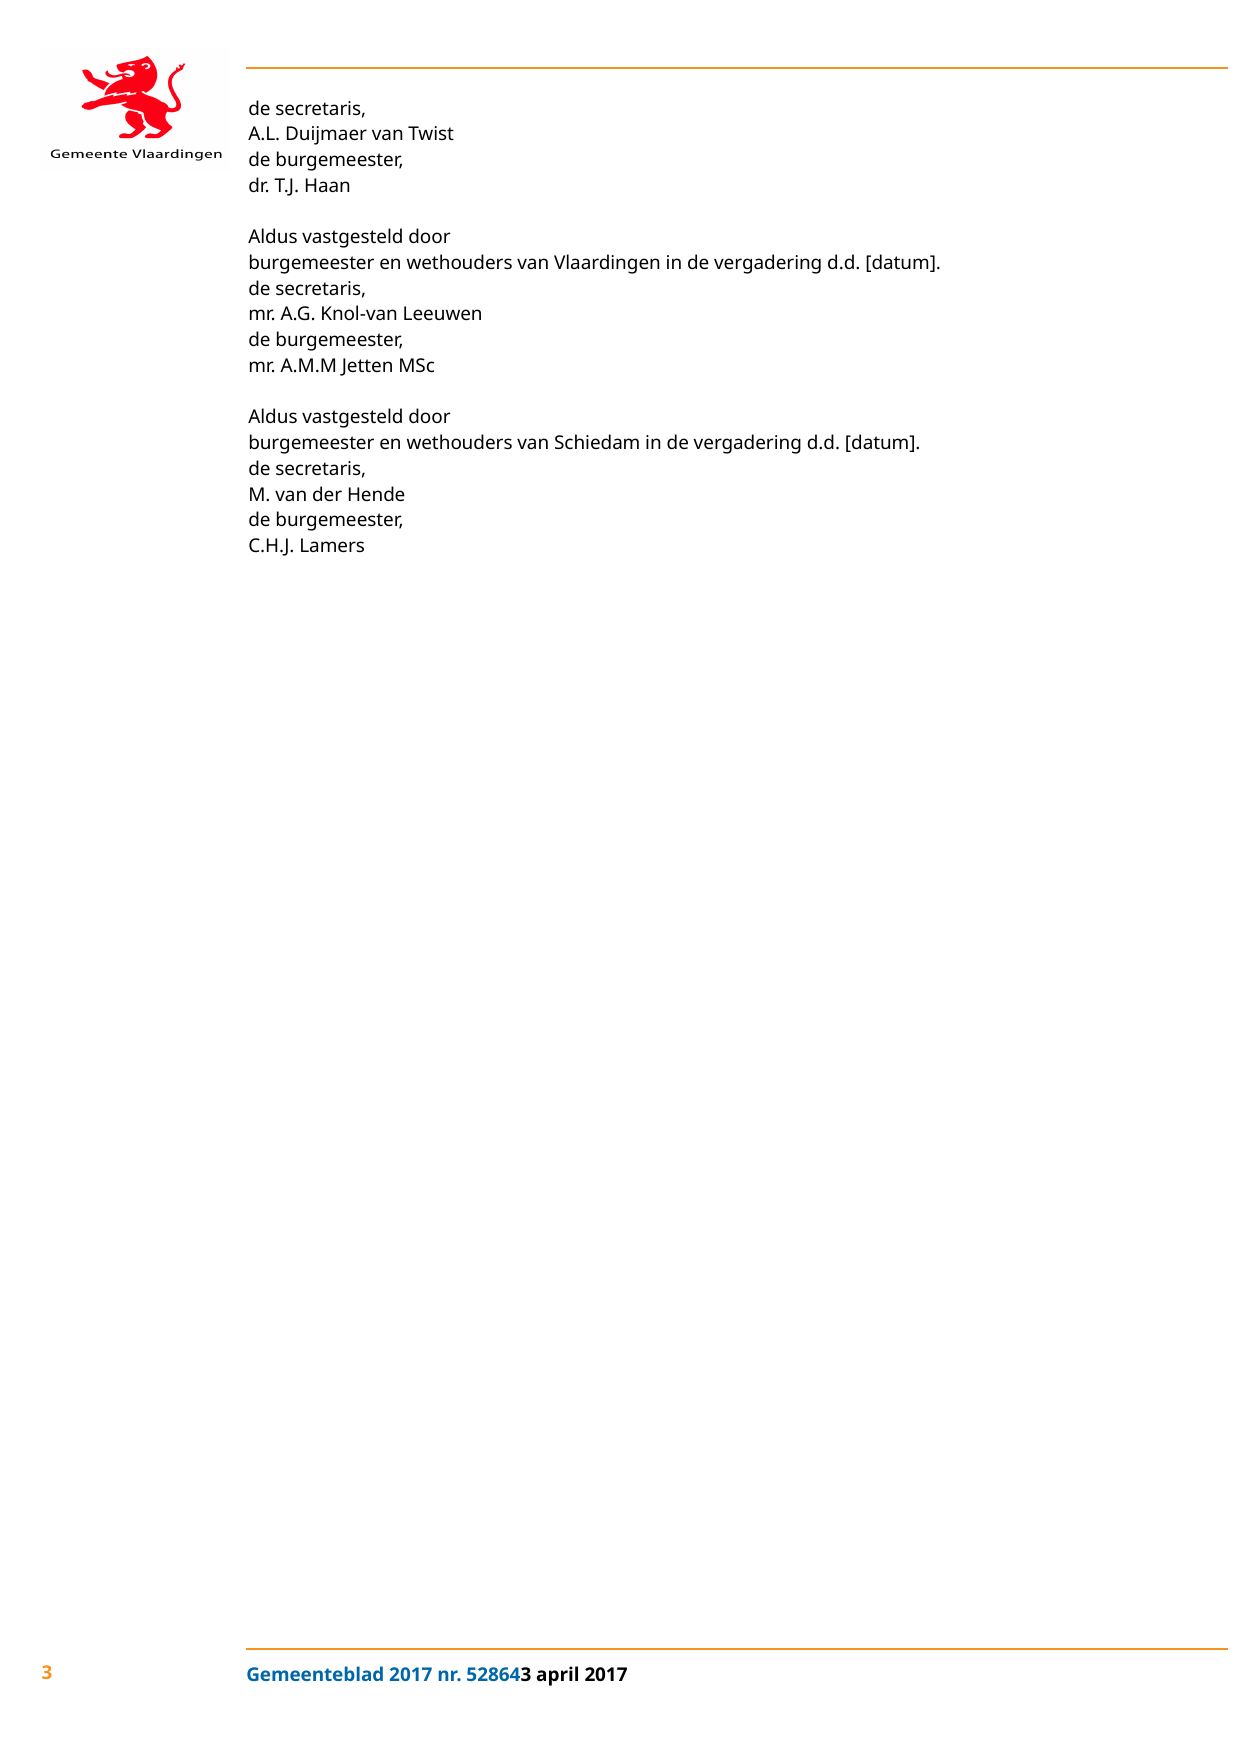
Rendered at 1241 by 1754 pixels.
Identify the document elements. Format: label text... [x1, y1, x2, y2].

text C.H.J. Lamers [248, 532, 1152, 558]
text M. van der Hende [248, 481, 1152, 506]
text de burgemeester, [248, 506, 1152, 532]
text burgemeester en wethouders van Schiedam in de vergadering d.d. [datum]. [248, 429, 1152, 455]
text dr. T.J. Haan [248, 172, 1152, 198]
text Aldus vastgesteld door [248, 403, 1152, 429]
text Aldus vastgesteld door [248, 223, 1152, 249]
text mr. A.M.M Jetten MSc [248, 352, 1152, 378]
text de burgemeester, [248, 146, 1152, 172]
text burgemeester en wethouders van Vlaardingen in de vergadering d.d. [datum]. [248, 249, 1152, 275]
text de secretaris, [248, 455, 1152, 481]
text de burgemeester, [248, 326, 1152, 352]
text A.L. Duijmaer van Twist [248, 121, 1152, 146]
text de secretaris, [248, 275, 1152, 301]
text de secretaris, [248, 95, 1152, 121]
picture [41, 47, 231, 172]
text mr. A.G. Knol-van Leeuwen [248, 301, 1152, 326]
